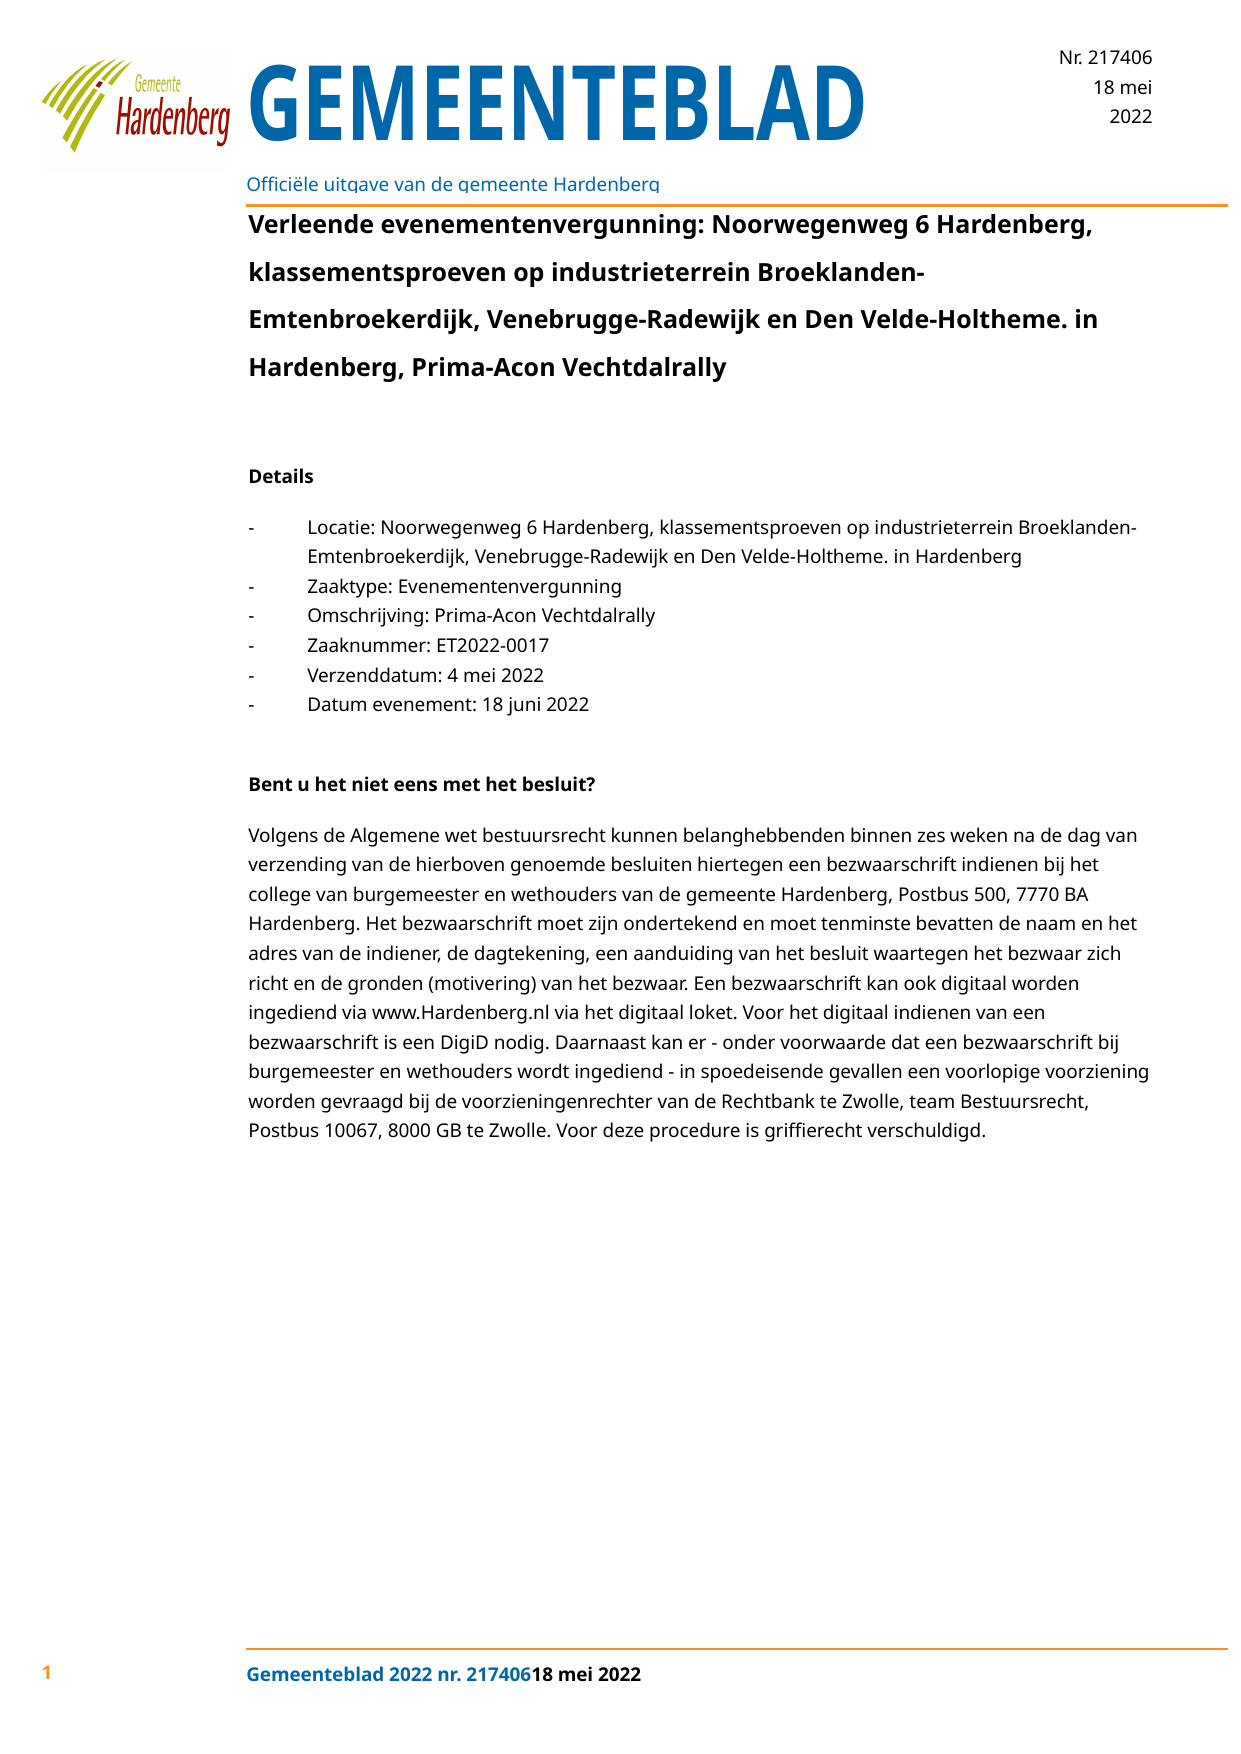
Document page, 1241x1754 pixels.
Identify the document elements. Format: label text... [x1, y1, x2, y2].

text Details [248, 463, 1152, 489]
text Verleende evenementenvergunning: Noorwegenweg 6 Hardenberg, klassementsproeven op industrieterrein Broeklanden-Emtenbroekerdijk, Venebrugge-Radewijk en Den Velde-Holtheme. in Hardenberg, Prima-Acon Vechtdalrally [248, 207, 1152, 384]
list Zaaktype: Evenementenvergunning [248, 573, 1152, 599]
text Bent u het niet eens met het besluit? [248, 771, 1152, 797]
text Volgens de Algemene wet bestuursrecht kunnen belanghebbenden binnen zes weken na de dag van verzending van de hierboven genoemde besluiten hiertegen een bezwaarschrift indienen bij het college van burgemeester en wethouders van de gemeente Hardenberg, Postbus 500, 7770 BA Hardenberg. Het bezwaarschrift moet zijn ondertekend en moet tenminste bevatten de naam en het adres van de indiener, de dagtekening, een aanduiding van het besluit waartegen het bezwaar zich richt en de gronden (motivering) van het bezwaar. Een bezwaarschrift kan ook digitaal worden ingediend via www.Hardenberg.nl via het digitaal loket. Voor het digitaal indienen van een bezwaarschrift is een DigiD nodig. Daarnaast kan er - onder voorwaarde dat een bezwaarschrift bij burgemeester en wethouders wordt ingediend - in spoedeisende gevallen een voorlopige voorziening worden gevraagd bij de voorzieningenrechter van de Rechtbank te Zwolle, team Bestuursrecht, Postbus 10067, 8000 GB te Zwolle. Voor deze procedure is griffierecht verschuldigd. [248, 822, 1152, 1143]
picture [41, 47, 231, 172]
list Zaaknummer: ET2022-0017 [248, 632, 1152, 658]
list Locatie: Noorwegenweg 6 Hardenberg, klassementsproeven op industrieterrein Broeklanden-Emtenbroekerdijk, Venebrugge-Radewijk en Den Velde-Holtheme. in Hardenberg [248, 514, 1152, 569]
list Omschrijving: Prima-Acon Vechtdalrally [248, 603, 1152, 628]
list Verzenddatum: 4 mei 2022 [248, 662, 1152, 688]
list Datum evenement: 18 juni 2022 [248, 691, 1152, 717]
